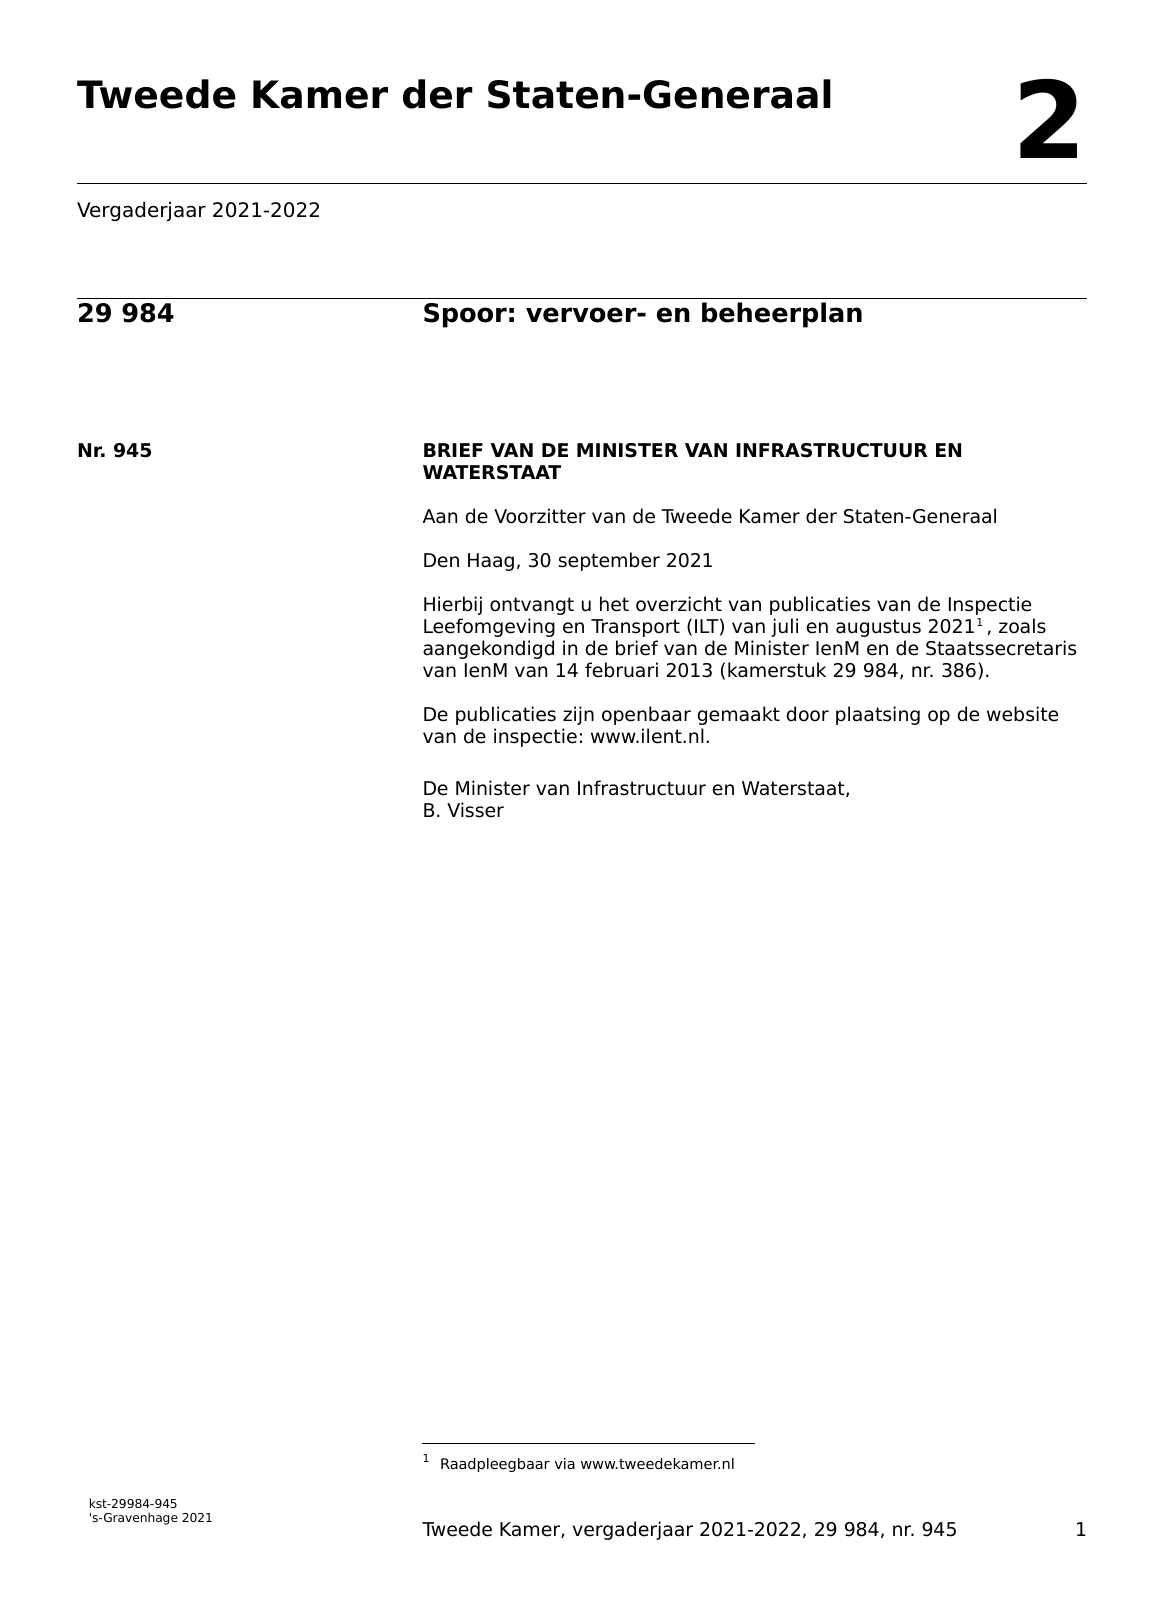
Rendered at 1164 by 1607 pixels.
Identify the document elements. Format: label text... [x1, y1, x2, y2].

text kst-29984-945 [88, 1497, 323, 1511]
text Den Haag, 30 september 2021 [422, 550, 1087, 572]
text Hierbij ontvangt u het overzicht van publicaties van de Inspectie Leefomgeving en Transport (ILT) van juli en augustus 2021, zoals aangekondigd in de brief van de Minister IenM en de Staatssecretaris van IenM van 14 februari 2013 (kamerstuk 29 984, nr. 386). [422, 594, 1087, 682]
table_header 2 [886, 59, 1087, 183]
subtitle Nr. 945 BRIEF VAN DE MINISTER VAN INFRASTRUCTUUR EN WATERSTAAT [77, 440, 1087, 484]
subtitle 29 984 Spoor: vervoer- en beheerplan [77, 299, 1087, 329]
text 's-Gravenhage 2021 [88, 1511, 323, 1525]
table_cell Vergaderjaar 2021-2022 [77, 184, 1087, 298]
text De Minister van Infrastructuur en Waterstaat, B. Visser [422, 778, 1087, 822]
text De publicaties zijn openbaar gemaakt door plaatsing op de website van de inspectie: www.ilent.nl. [422, 704, 1087, 748]
text Raadpleegbaar via www.tweedekamer.nl [422, 1452, 1087, 1474]
text Aan de Voorzitter van de Tweede Kamer der Staten-Generaal [422, 506, 1087, 528]
table_header Tweede Kamer der Staten-Generaal [77, 59, 886, 183]
